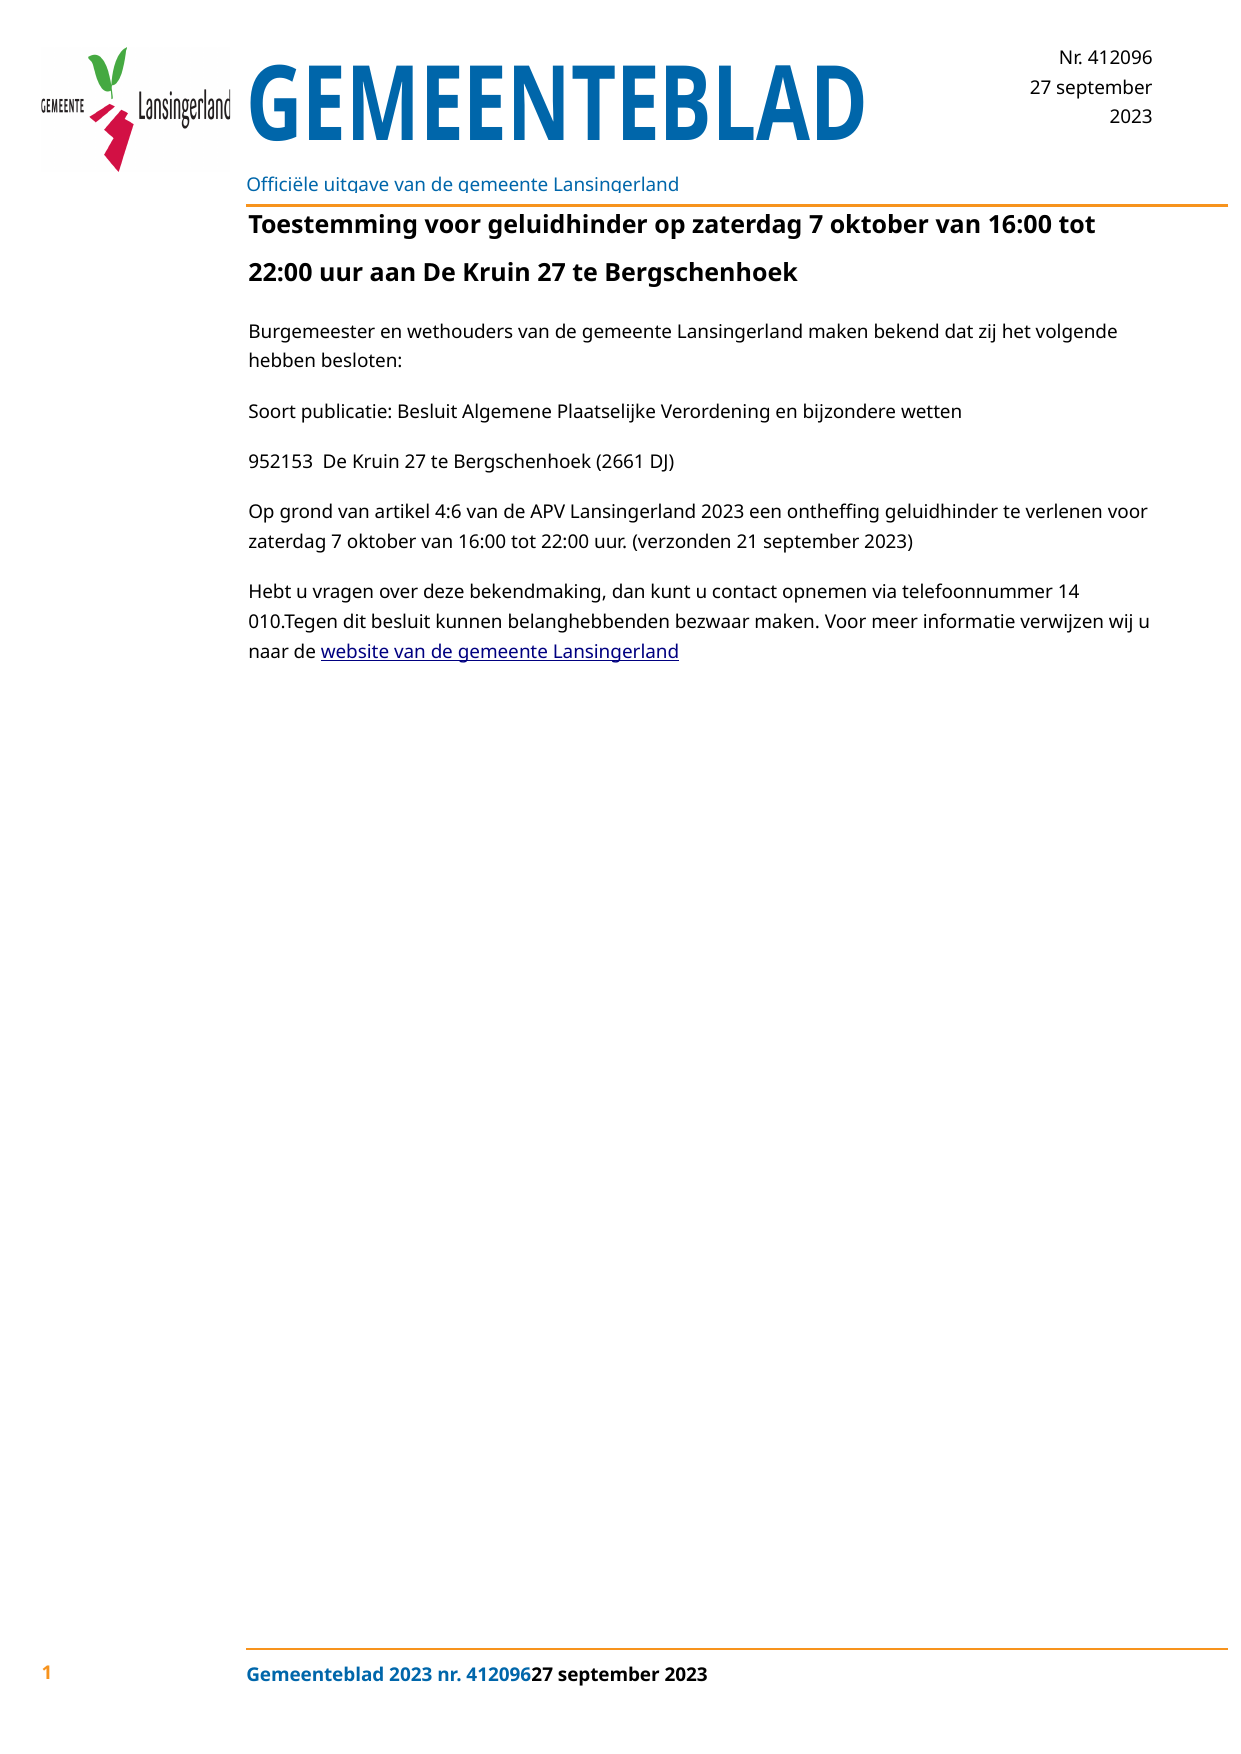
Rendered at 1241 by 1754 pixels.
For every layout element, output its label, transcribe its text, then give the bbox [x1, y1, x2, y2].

text Toestemming voor geluidhinder op zaterdag 7 oktober van 16:00 tot 22:00 uur aan De Kruin 27 te Bergschenhoek [248, 207, 1152, 288]
text 952153 De Kruin 27 te Bergschenhoek (2661 DJ) [248, 448, 1152, 474]
text Soort publicatie: Besluit Algemene Plaatselijke Verordening en bijzondere wetten [248, 398, 1152, 424]
text Hebt u vragen over deze bekendmaking, dan kunt u contact opnemen via telefoonnummer 14 010.Tegen dit besluit kunnen belanghebbenden bezwaar maken. Voor meer informatie verwijzen wij u naar de website van de gemeente Lansingerland [248, 579, 1152, 664]
text Burgemeester en wethouders van de gemeente Lansingerland maken bekend dat zij het volgende hebben besloten: [248, 318, 1152, 373]
text Op grond van artikel 4:6 van de APV Lansingerland 2023 een ontheffing geluidhinder te verlenen voor zaterdag 7 oktober van 16:00 tot 22:00 uur. (verzonden 21 september 2023) [248, 499, 1152, 554]
picture [41, 47, 231, 172]
